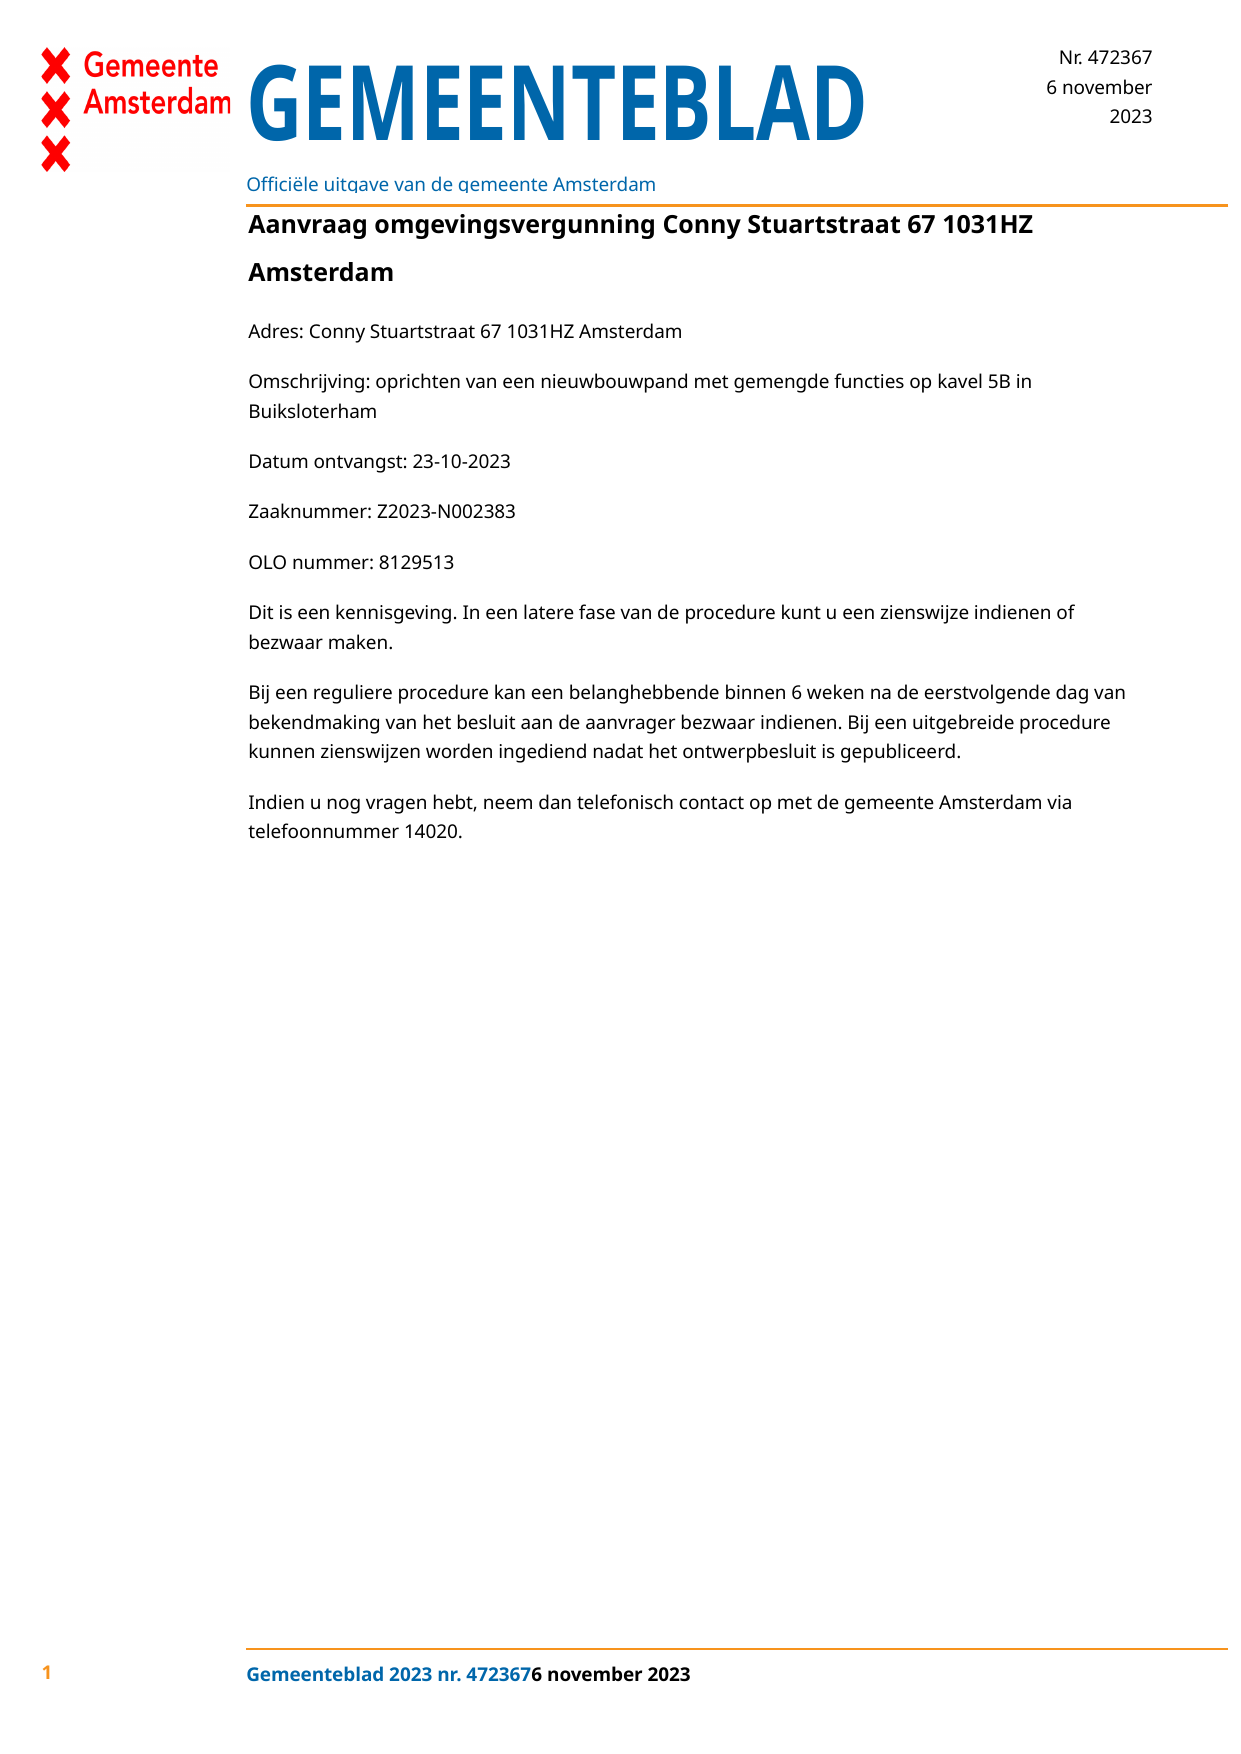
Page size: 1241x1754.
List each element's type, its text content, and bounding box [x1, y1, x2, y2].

text Indien u nog vragen hebt, neem dan telefonisch contact op met de gemeente Amsterdam via telefoonnummer 14020. [248, 789, 1152, 844]
text OLO nummer: 8129513 [248, 549, 1152, 575]
text Omschrijving: oprichten van een nieuwbouwpand met gemengde functies op kavel 5B in Buiksloterham [248, 368, 1152, 424]
text Adres: Conny Stuartstraat 67 1031HZ Amsterdam [248, 318, 1152, 344]
text Datum ontvangst: 23-10-2023 [248, 448, 1152, 474]
text Aanvraag omgevingsvergunning Conny Stuartstraat 67 1031HZ Amsterdam [248, 207, 1152, 288]
picture [41, 47, 231, 172]
text Zaaknummer: Z2023-N002383 [248, 499, 1152, 524]
text Bij een reguliere procedure kan een belanghebbende binnen 6 weken na de eerstvolgende dag van bekendmaking van het besluit aan de aanvrager bezwaar indienen. Bij een uitgebreide procedure kunnen zienswijzen worden ingediend nadat het ontwerpbesluit is gepubliceerd. [248, 679, 1152, 764]
text Dit is een kennisgeving. In een latere fase van de procedure kunt u een zienswijze indienen of bezwaar maken. [248, 599, 1152, 655]
